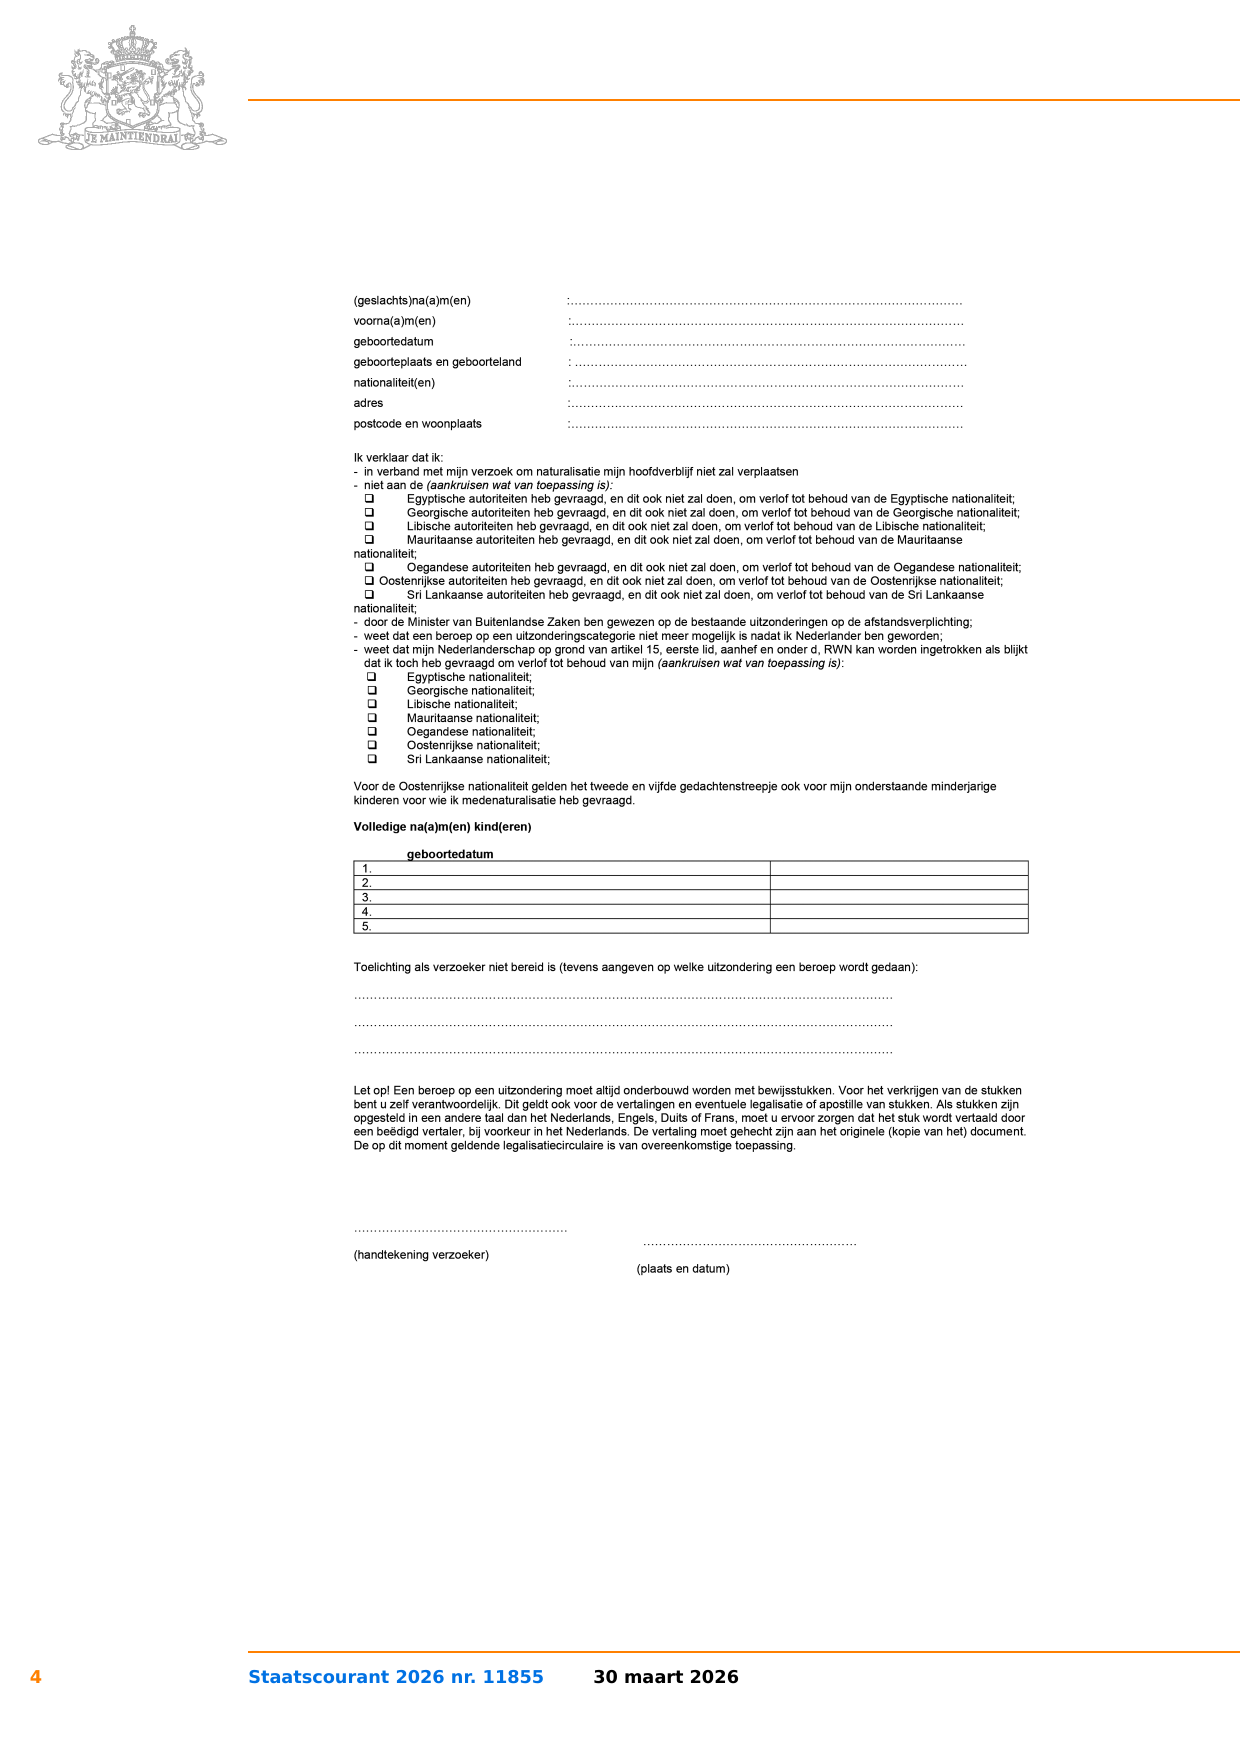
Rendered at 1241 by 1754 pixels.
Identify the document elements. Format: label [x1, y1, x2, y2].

picture [38, 25, 227, 150]
picture [248, 155, 1134, 1407]
